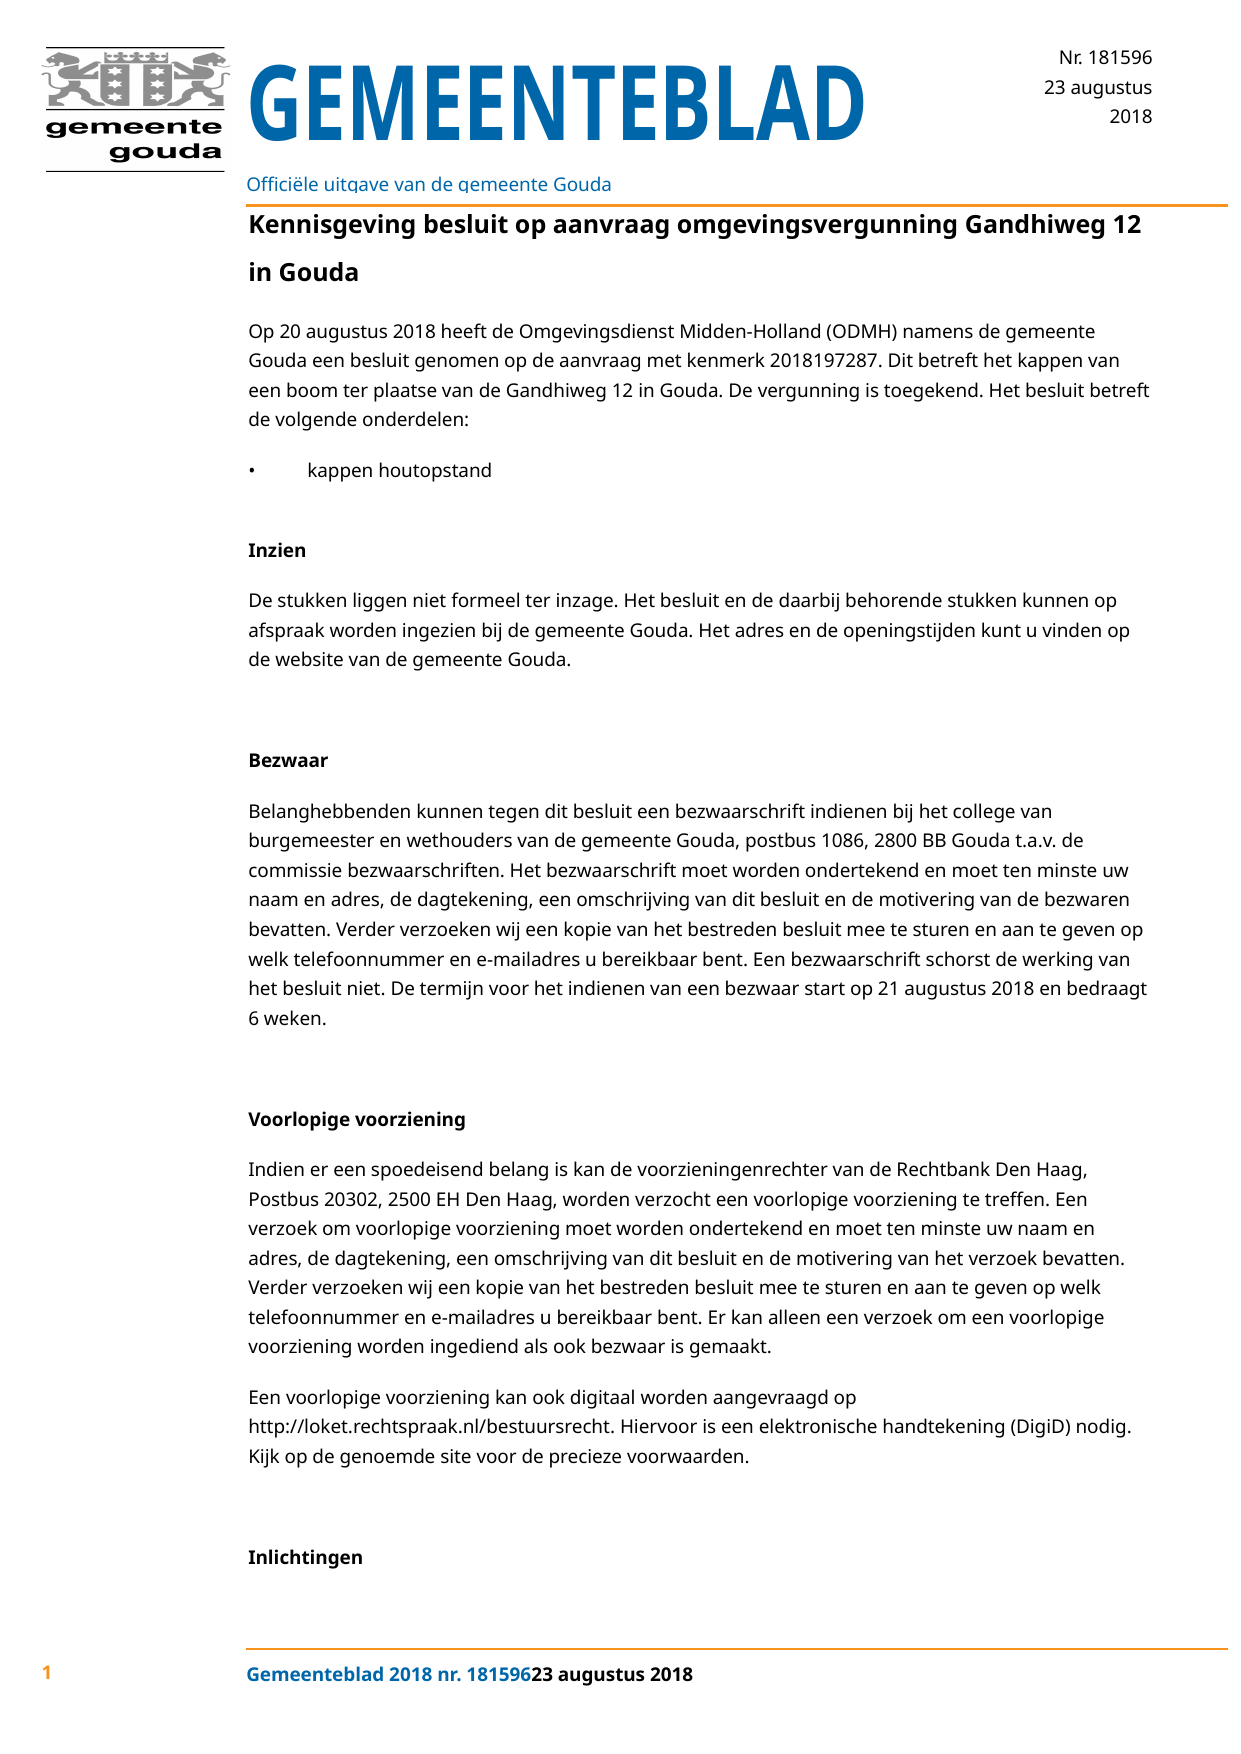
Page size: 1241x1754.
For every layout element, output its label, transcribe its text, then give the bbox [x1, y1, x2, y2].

text Inzien [248, 537, 1152, 563]
list kappen houtopstand [248, 457, 1152, 483]
text Kennisgeving besluit op aanvraag omgevingsvergunning Gandhiweg 12 in Gouda [248, 207, 1152, 288]
text Indien er een spoedeisend belang is kan de voorzieningenrechter van de Rechtbank Den Haag, Postbus 20302, 2500 EH Den Haag, worden verzocht een voorlopige voorziening te treffen. Een verzoek om voorlopige voorziening moet worden ondertekend en moet ten minste uw naam en adres, de dagtekening, een omschrijving van dit besluit en de motivering van het verzoek bevatten. Verder verzoeken wij een kopie van het bestreden besluit mee te sturen en aan te geven op welk telefoonnummer en e-mailadres u bereikbaar bent. Er kan alleen een verzoek om een voorlopige voorziening worden ingediend als ook bezwaar is gemaakt. [248, 1156, 1152, 1359]
text Voorlopige voorziening [248, 1106, 1152, 1132]
text Een voorlopige voorziening kan ook digitaal worden aangevraagd op http://loket.rechtspraak.nl/bestuursrecht. Hiervoor is een elektronische handtekening (DigiD) nodig. Kijk op de genoemde site voor de precieze voorwaarden. [248, 1384, 1152, 1469]
text Belanghebbenden kunnen tegen dit besluit een bezwaarschrift indienen bij het college van burgemeester en wethouders van de gemeente Gouda, postbus 1086, 2800 BB Gouda t.a.v. de commissie bezwaarschriften. Het bezwaarschrift moet worden ondertekend en moet ten minste uw naam en adres, de dagtekening, een omschrijving van dit besluit en de motivering van de bezwaren bevatten. Verder verzoeken wij een kopie van het bestreden besluit mee te sturen en aan te geven op welk telefoonnummer en e-mailadres u bereikbaar bent. Een bezwaarschrift schorst de werking van het besluit niet. De termijn voor het indienen van een bezwaar start op 21 augustus 2018 en bedraagt 6 weken. [248, 798, 1152, 1031]
picture [41, 47, 231, 172]
text Inlichtingen [248, 1544, 1152, 1570]
text Op 20 augustus 2018 heeft de Omgevingsdienst Midden-Holland (ODMH) namens de gemeente Gouda een besluit genomen op de aanvraag met kenmerk 2018197287. Dit betreft het kappen van een boom ter plaatse van de Gandhiweg 12 in Gouda. De vergunning is toegekend. Het besluit betreft de volgende onderdelen: [248, 318, 1152, 432]
text De stukken liggen niet formeel ter inzage. Het besluit en de daarbij behorende stukken kunnen op afspraak worden ingezien bij de gemeente Gouda. Het adres en de openingstijden kunt u vinden op de website van de gemeente Gouda. [248, 587, 1152, 672]
text Bezwaar [248, 747, 1152, 773]
